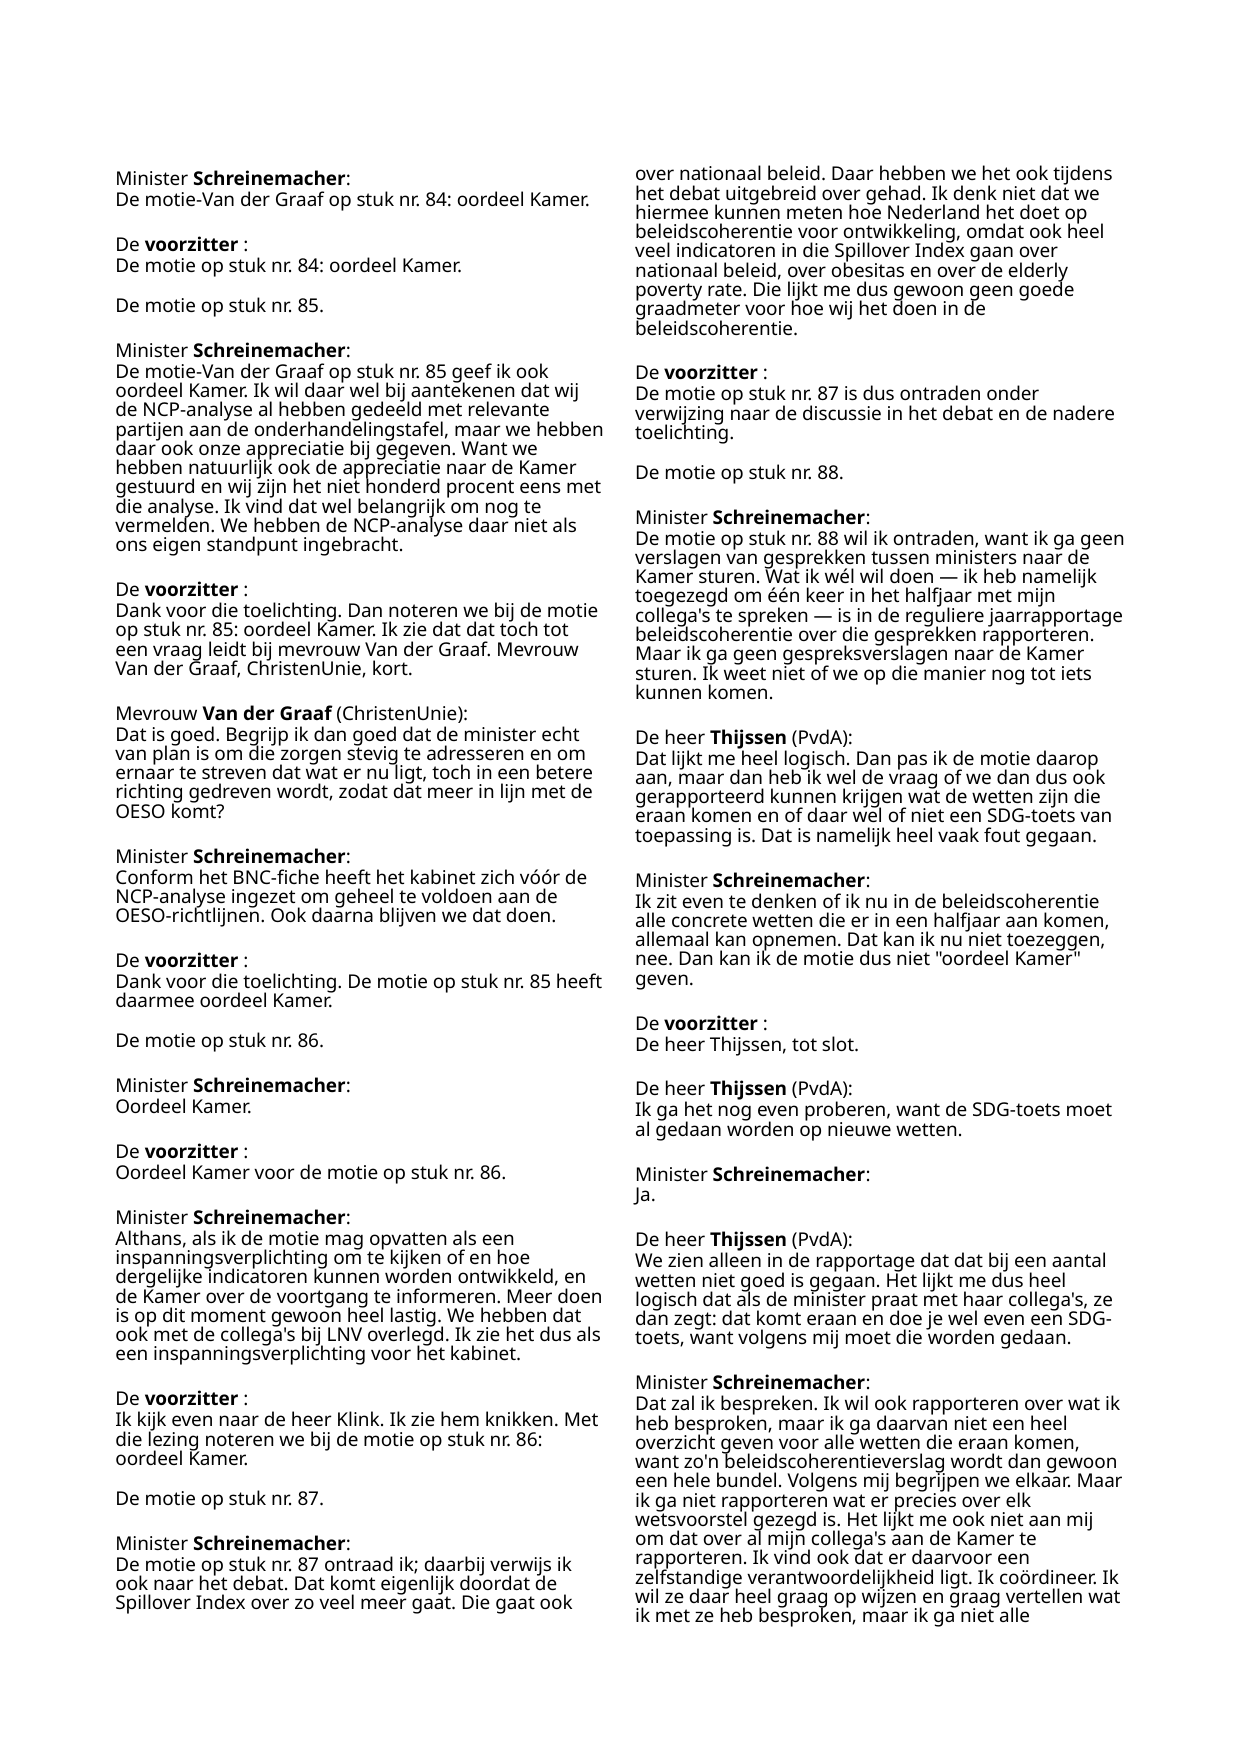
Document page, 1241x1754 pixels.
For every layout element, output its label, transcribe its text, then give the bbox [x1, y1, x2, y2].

text De motie op stuk nr. 87 is dus ontraden onder verwijzing naar de discussie in het debat en de nadere toelichting. [635, 385, 1125, 443]
text De motie-Van der Graaf op stuk nr. 85 geef ik ook oordeel Kamer. Ik wil daar wel bij aantekenen dat wij de NCP-analyse al hebben gedeeld met relevante partijen aan de onderhandelingstafel, maar we hebben daar ook onze appreciatie bij gegeven. Want we hebben natuurlijk ook de appreciatie naar de Kamer gestuurd en wij zijn het niet honderd procent eens met die analyse. Ik vind dat wel belangrijk om nog te vermelden. We hebben de NCP-analyse daar niet als ons eigen standpunt ingebracht. [115, 363, 605, 556]
text De motie op stuk nr. 86. [115, 1032, 605, 1052]
text Minister Schreinemacher: [635, 1161, 1125, 1186]
text De heer Thijssen (PvdA): [635, 1227, 1125, 1252]
text De motie-Van der Graaf op stuk nr. 84: oordeel Kamer. [115, 191, 605, 210]
text De motie op stuk nr. 87. [115, 1490, 605, 1509]
text Ik zit even te denken of ik nu in de beleidscoherentie alle concrete wetten die er in een halfjaar aan komen, allemaal kan opnemen. Dat kan ik nu niet toezeggen, nee. Dan kan ik de motie dus niet "oordeel Kamer" geven. [635, 893, 1125, 989]
text De voorzitter : [115, 1386, 605, 1411]
text Dat is goed. Begrijp ik dan goed dat de minister echt van plan is om die zorgen stevig te adresseren en om ernaar te streven dat wat er nu ligt, toch in een betere richting gedreven wordt, zodat dat meer in lijn met de OESO komt? [115, 726, 605, 822]
text Dank voor die toelichting. Dan noteren we bij de motie op stuk nr. 85: oordeel Kamer. Ik zie dat dat toch tot een vraag leidt bij mevrouw Van der Graaf. Mevrouw Van der Graaf, ChristenUnie, kort. [115, 602, 605, 679]
text Ik kijk even naar de heer Klink. Ik zie hem knikken. Met die lezing noteren we bij de motie op stuk nr. 86: oordeel Kamer. [115, 1411, 605, 1469]
text Minister Schreinemacher: [115, 1204, 605, 1230]
text Minister Schreinemacher: [115, 1530, 605, 1556]
text De motie op stuk nr. 88. [635, 464, 1125, 483]
text De voorzitter : [115, 231, 605, 257]
text De voorzitter : [635, 359, 1125, 385]
text Oordeel Kamer voor de motie op stuk nr. 86. [115, 1164, 605, 1183]
text Althans, als ik de motie mag opvatten als een inspanningsverplichting om te kijken of en hoe dergelijke indicatoren kunnen worden ontwikkeld, en de Kamer over de voortgang te informeren. Meer doen is op dit moment gewoon heel lastig. We hebben dat ook met de collega's bij LNV overlegd. Ik zie het dus als een inspanningsverplichting voor het kabinet. [115, 1230, 605, 1365]
text Dank voor die toelichting. De motie op stuk nr. 85 heeft daarmee oordeel Kamer. [115, 973, 605, 1012]
text Minister Schreinemacher: [115, 1072, 605, 1098]
text Mevrouw Van der Graaf (ChristenUnie): [115, 700, 605, 726]
text De motie op stuk nr. 88 wil ik ontraden, want ik ga geen verslagen van gesprekken tussen ministers naar de Kamer sturen. Wat ik wél wil doen — ik heb namelijk toegezegd om één keer in het halfjaar met mijn collega's te spreken — is in de reguliere jaarrapportage beleidscoherentie over die gesprekken rapporteren. Maar ik ga geen gespreksverslagen naar de Kamer sturen. Ik weet niet of we op die manier nog tot iets kunnen komen. [635, 530, 1125, 703]
text De heer Thijssen (PvdA): [635, 724, 1125, 750]
text De motie op stuk nr. 85. [115, 297, 605, 316]
text De voorzitter : [115, 1138, 605, 1164]
text Ja. [635, 1186, 1125, 1206]
text Dat lijkt me heel logisch. Dan pas ik de motie daarop aan, maar dan heb ik wel de vraag of we dan dus ook gerapporteerd kunnen krijgen wat de wetten zijn die eraan komen en of daar wel of niet een SDG-toets van toepassing is. Dat is namelijk heel vaak fout gegaan. [635, 750, 1125, 846]
text Minister Schreinemacher: [635, 1369, 1125, 1395]
text Minister Schreinemacher: [115, 843, 605, 869]
text Minister Schreinemacher: [635, 867, 1125, 893]
text Ik ga het nog even proberen, want de SDG-toets moet al gedaan worden op nieuwe wetten. [635, 1101, 1125, 1140]
text De heer Thijssen, tot slot. [635, 1036, 1125, 1055]
text We zien alleen in de rapportage dat dat bij een aantal wetten niet goed is gegaan. Het lijkt me dus heel logisch dat als de minister praat met haar collega's, ze dan zegt: dat komt eraan en doe je wel even een SDG-toets, want volgens mij moet die worden gedaan. [635, 1252, 1125, 1349]
text De voorzitter : [635, 1010, 1125, 1036]
text Minister Schreinemacher: [635, 504, 1125, 530]
text Conform het BNC-fiche heeft het kabinet zich vóór de NCP-analyse ingezet om geheel te voldoen aan de OESO-richtlijnen. Ook daarna blijven we dat doen. [115, 869, 605, 926]
text De motie op stuk nr. 84: oordeel Kamer. [115, 257, 605, 276]
text Oordeel Kamer. [115, 1098, 605, 1117]
text over nationaal beleid. Daar hebben we het ook tijdens het debat uitgebreid over gehad. Ik denk niet dat we hiermee kunnen meten hoe Nederland het doet op beleidscoherentie voor ontwikkeling, omdat ook heel veel indicatoren in die Spillover Index gaan over nationaal beleid, over obesitas en over de elderly poverty rate. Die lijkt me dus gewoon geen goede graadmeter voor hoe wij het doen in de beleidscoherentie. [635, 165, 1125, 339]
text De voorzitter : [115, 947, 605, 973]
text Dat zal ik bespreken. Ik wil ook rapporteren over wat ik heb besproken, maar ik ga daarvan niet een heel overzicht geven voor alle wetten die eraan komen, want zo'n beleidscoherentieverslag wordt dan gewoon een hele bundel. Volgens mij begrijpen we elkaar. Maar ik ga niet rapporteren wat er precies over elk wetsvoorstel gezegd is. Het lijkt me ook niet aan mij om dat over al mijn collega's aan de Kamer te rapporteren. Ik vind ook dat er daarvoor een zelfstandige verantwoordelijkheid ligt. Ik coördineer. Ik wil ze daar heel graag op wijzen en graag vertellen wat ik met ze heb besproken, maar ik ga niet alle [635, 1395, 1125, 1626]
text Minister Schreinemacher: [115, 165, 605, 191]
text De motie op stuk nr. 87 ontraad ik; daarbij verwijs ik ook naar het debat. Dat komt eigenlijk doordat de Spillover Index over zo veel meer gaat. Die gaat ook [115, 1556, 605, 1613]
text De voorzitter : [115, 576, 605, 602]
text De heer Thijssen (PvdA): [635, 1076, 1125, 1101]
text Minister Schreinemacher: [115, 337, 605, 363]
